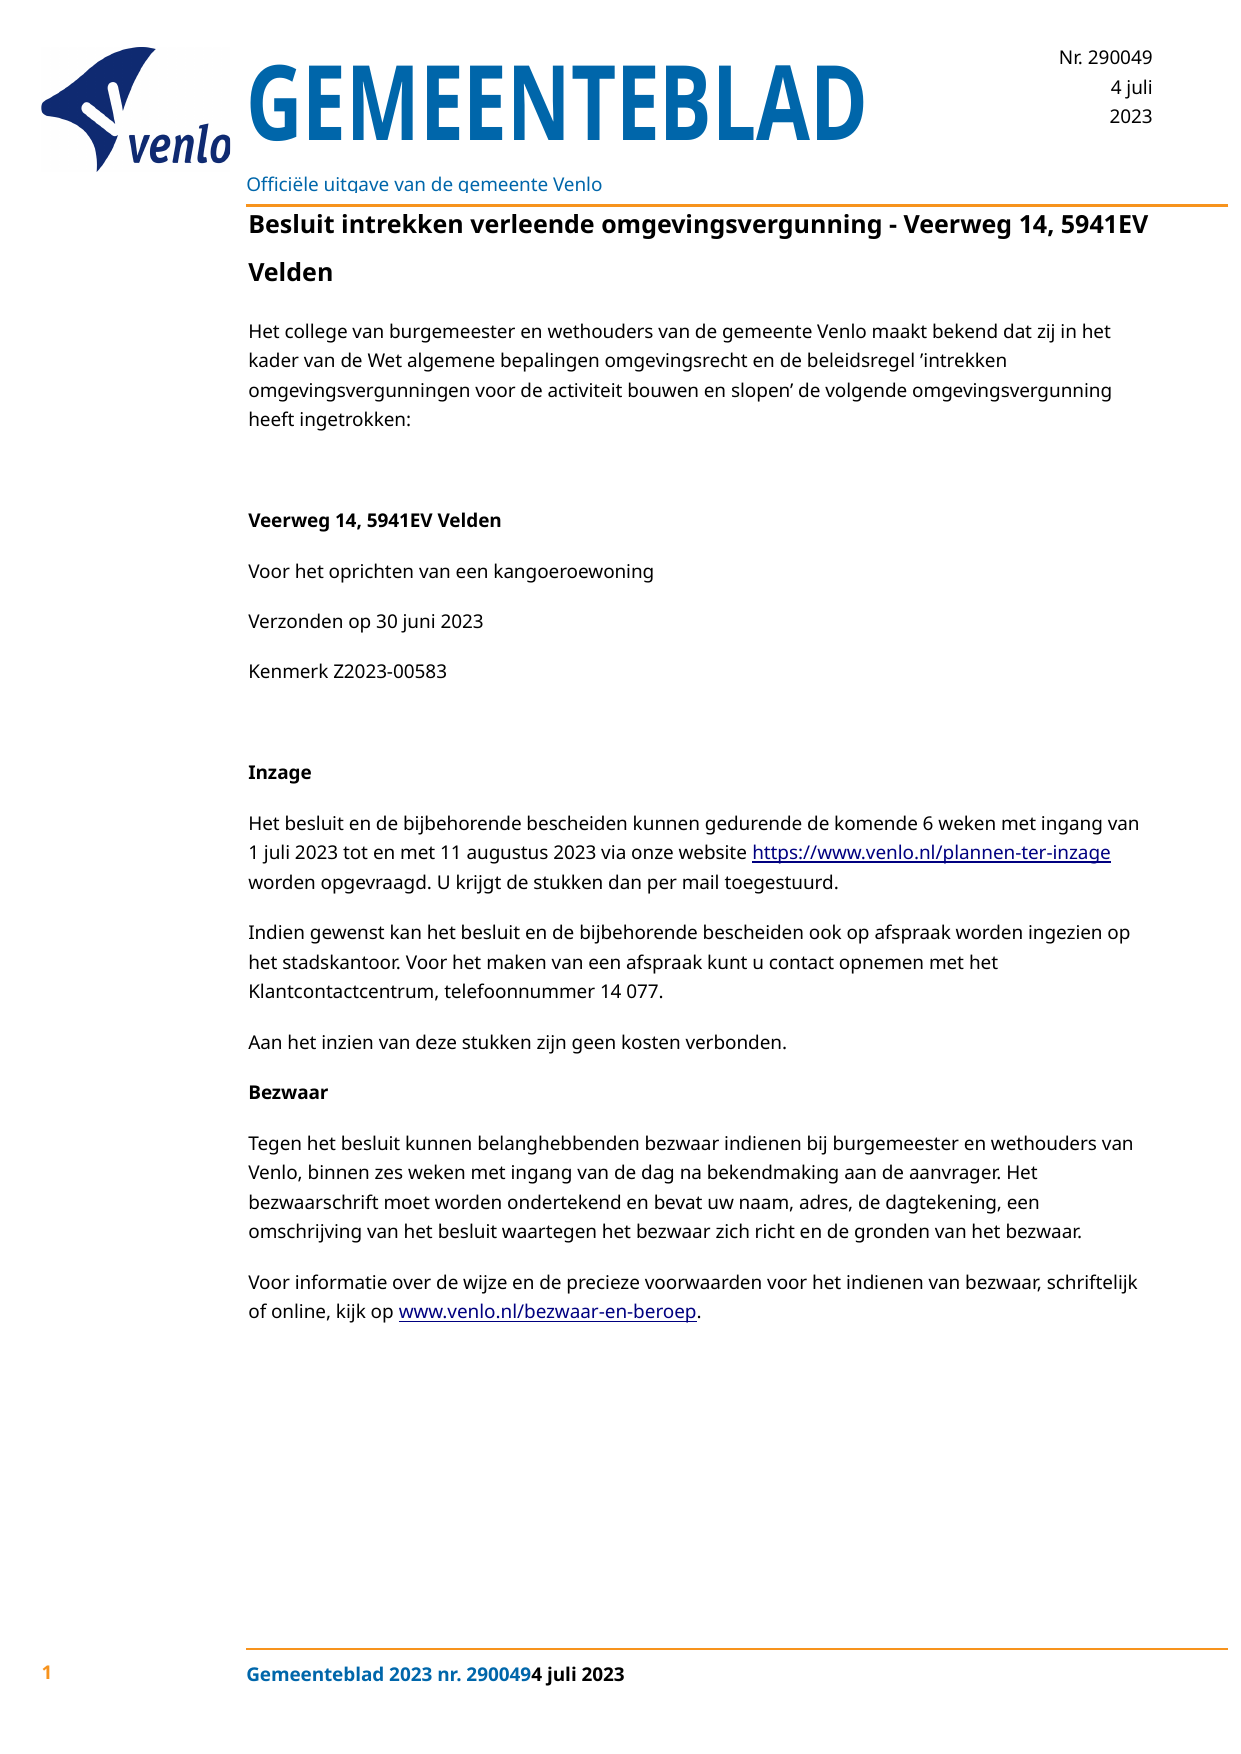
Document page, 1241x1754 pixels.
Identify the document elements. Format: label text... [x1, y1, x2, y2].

text Inzage [248, 759, 1152, 785]
text Kenmerk Z2023-00583 [248, 659, 1152, 684]
picture [41, 47, 231, 172]
text Verzonden op 30 juni 2023 [248, 608, 1152, 634]
text Aan het inzien van deze stukken zijn geen kosten verbonden. [248, 1029, 1152, 1055]
text Veerweg 14, 5941EV Velden [248, 507, 1152, 533]
text Bezwaar [248, 1079, 1152, 1105]
text Het besluit en de bijbehorende bescheiden kunnen gedurende de komende 6 weken met ingang van 1 juli 2023 tot en met 11 augustus 2023 via onze website https://www.venlo.nl/plannen-ter-inzage worden opgevraagd. U krijgt de stukken dan per mail toegestuurd. [248, 810, 1152, 895]
text Besluit intrekken verleende omgevingsvergunning - Veerweg 14, 5941EV Velden [248, 207, 1152, 288]
text Voor het oprichten van een kangoeroewoning [248, 558, 1152, 584]
text Voor informatie over de wijze en de precieze voorwaarden voor het indienen van bezwaar, schriftelijk of online, kijk op www.venlo.nl/bezwaar-en-beroep. [248, 1269, 1152, 1324]
text Indien gewenst kan het besluit en de bijbehorende bescheiden ook op afspraak worden ingezien op het stadskantoor. Voor het maken van een afspraak kunt u contact opnemen met het Klantcontactcentrum, telefoonnummer 14 077. [248, 919, 1152, 1004]
text Tegen het besluit kunnen belanghebbenden bezwaar indienen bij burgemeester en wethouders van Venlo, binnen zes weken met ingang van de dag na bekendmaking aan de aanvrager. Het bezwaarschrift moet worden ondertekend en bevat uw naam, adres, de dagtekening, een omschrijving van het besluit waartegen het bezwaar zich richt en de gronden van het bezwaar. [248, 1130, 1152, 1244]
text Het college van burgemeester en wethouders van de gemeente Venlo maakt bekend dat zij in het kader van de Wet algemene bepalingen omgevingsrecht en de beleidsregel ’intrekken omgevingsvergunningen voor de activiteit bouwen en slopen’ de volgende omgevingsvergunning heeft ingetrokken: [248, 318, 1152, 432]
